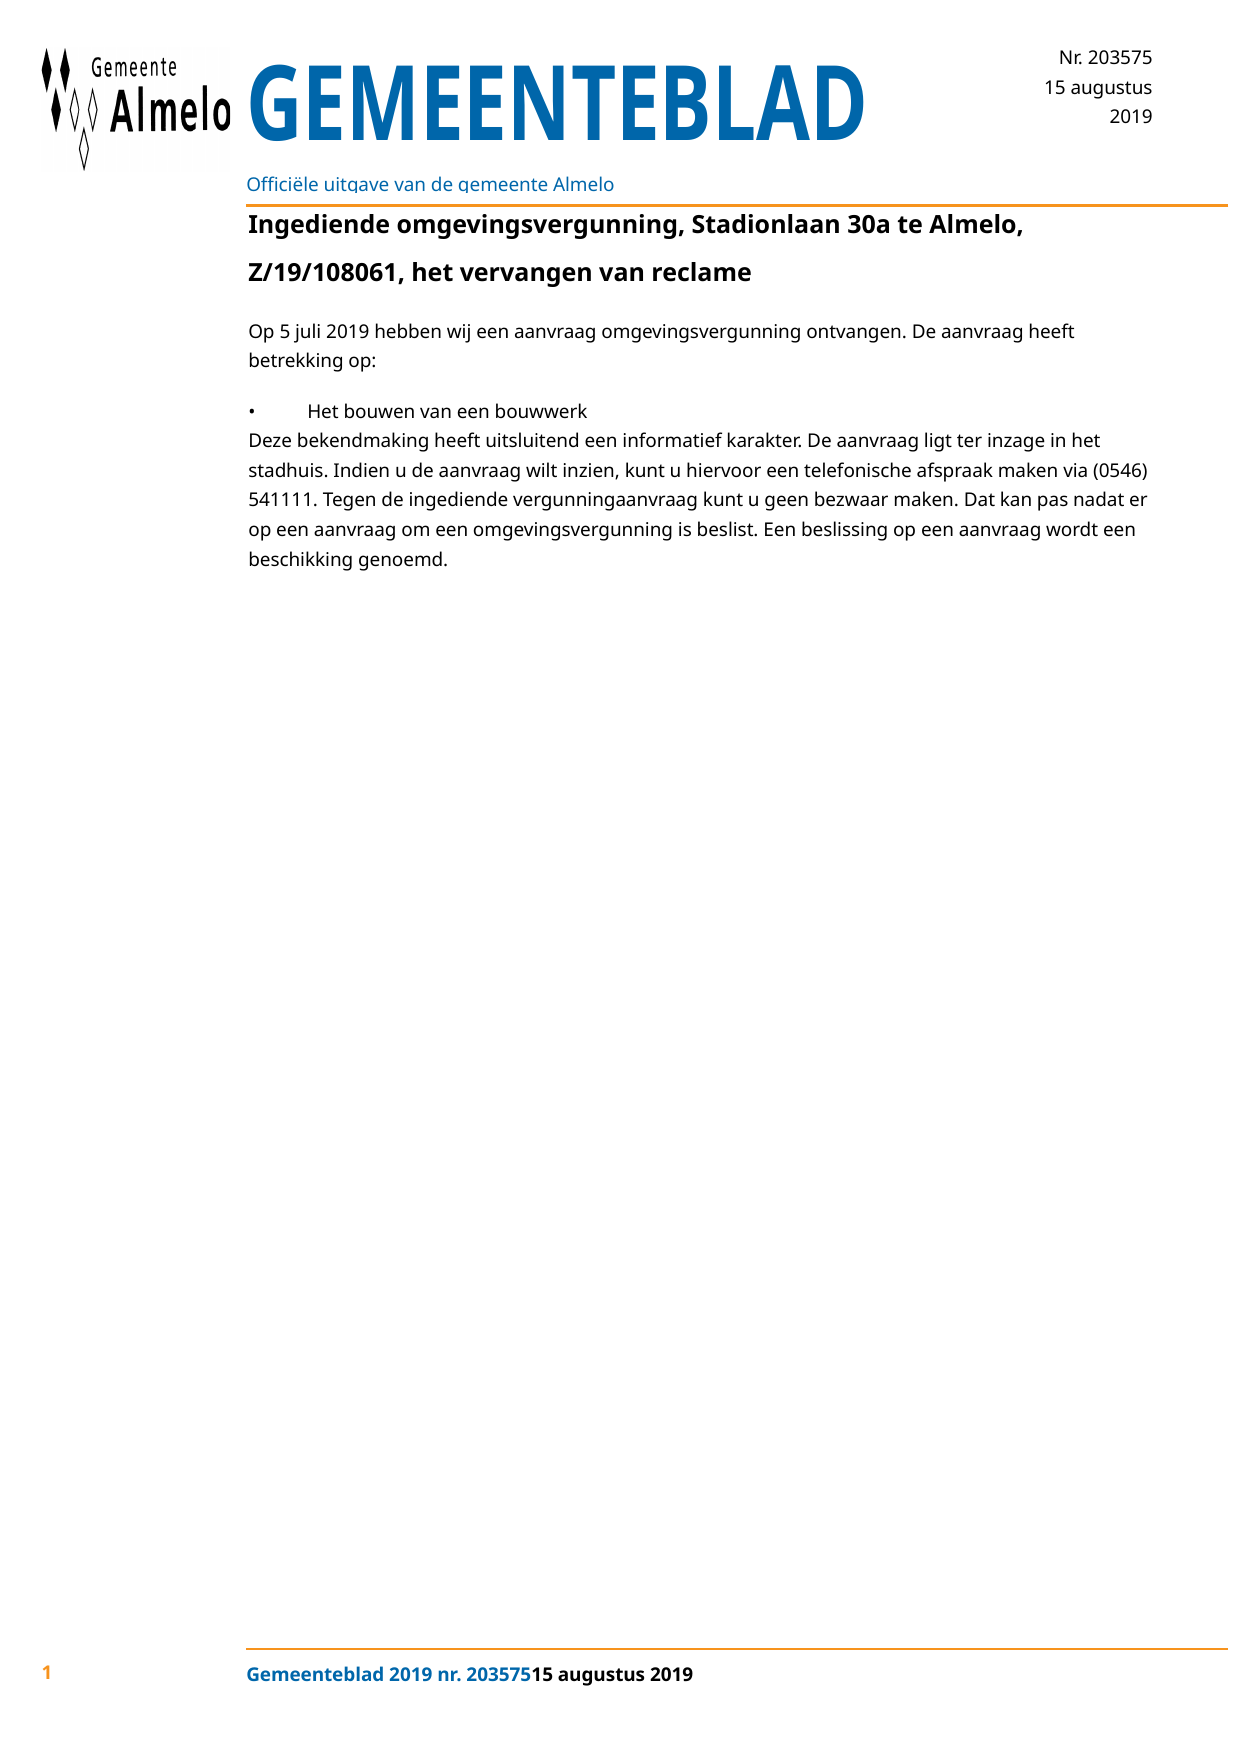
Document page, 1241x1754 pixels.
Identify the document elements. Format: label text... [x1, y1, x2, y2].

picture [41, 47, 231, 172]
text Deze bekendmaking heeft uitsluitend een informatief karakter. De aanvraag ligt ter inzage in het stadhuis. Indien u de aanvraag wilt inzien, kunt u hiervoor een telefonische afspraak maken via (0546) 541111. Tegen de ingediende vergunningaanvraag kunt u geen bezwaar maken. Dat kan pas nadat er op een aanvraag om een omgevingsvergunning is beslist. Een beslissing op een aanvraag wordt een beschikking genoemd. [248, 427, 1152, 572]
text Ingediende omgevingsvergunning, Stadionlaan 30a te Almelo, Z/19/108061, het vervangen van reclame [248, 207, 1152, 288]
text Op 5 juli 2019 hebben wij een aanvraag omgevingsvergunning ontvangen. De aanvraag heeft betrekking op: [248, 318, 1152, 373]
list Het bouwen van een bouwwerk [248, 398, 1152, 424]
